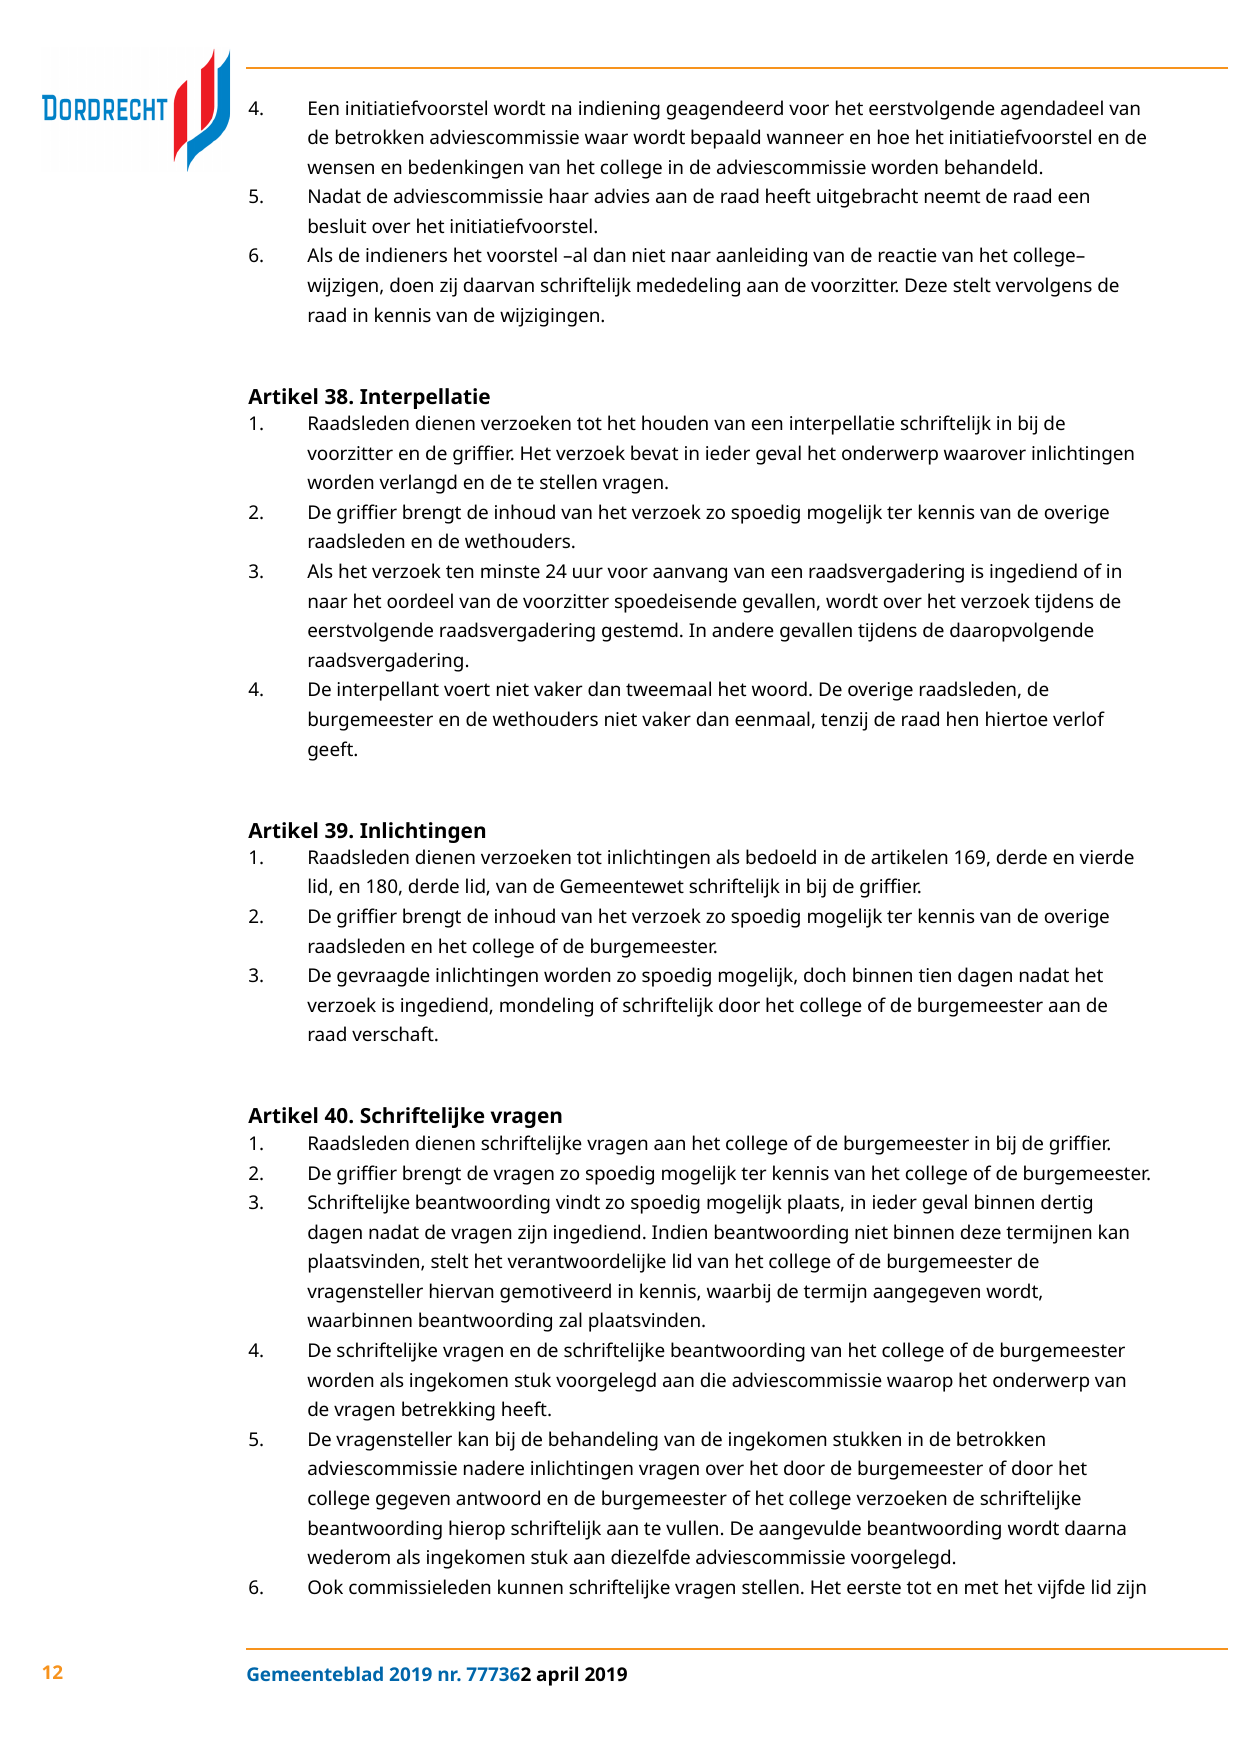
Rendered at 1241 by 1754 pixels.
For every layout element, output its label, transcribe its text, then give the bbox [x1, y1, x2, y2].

list Schriftelijke beantwoording vindt zo spoedig mogelijk plaats, in ieder geval binnen dertig dagen nadat de vragen zijn ingediend. Indien beantwoording niet binnen deze termijnen kan plaatsvinden, stelt het verantwoordelijke lid van het college of de burgemeester de vragensteller hiervan gemotiveerd in kennis, waarbij de termijn aangegeven wordt, waarbinnen beantwoording zal plaatsvinden. [248, 1189, 1152, 1333]
text Artikel 38. Interpellatie [248, 382, 1152, 410]
list Een initiatiefvoorstel wordt na indiening geagendeerd voor het eerstvolgende agendadeel van de betrokken adviescommissie waar wordt bepaald wanneer en hoe het initiatiefvoorstel en de wensen en bedenkingen van het college in de adviescommissie worden behandeld. [248, 95, 1152, 180]
list De gevraagde inlichtingen worden zo spoedig mogelijk, doch binnen tien dagen nadat het verzoek is ingediend, mondeling of schriftelijk door het college of de burgemeester aan de raad verschaft. [248, 962, 1152, 1047]
list De interpellant voert niet vaker dan tweemaal het woord. De overige raadsleden, de burgemeester en de wethouders niet vaker dan eenmaal, tenzij de raad hen hiertoe verlof geeft. [248, 677, 1152, 761]
picture [41, 47, 231, 172]
list Raadsleden dienen schriftelijke vragen aan het college of de burgemeester in bij de griffier. [248, 1130, 1152, 1156]
list Raadsleden dienen verzoeken tot inlichtingen als bedoeld in de artikelen 169, derde en vierde lid, en 180, derde lid, van de Gemeentewet schriftelijk in bij de griffier. [248, 844, 1152, 899]
list De griffier brengt de inhoud van het verzoek zo spoedig mogelijk ter kennis van de overige raadsleden en de wethouders. [248, 499, 1152, 554]
text Artikel 40. Schriftelijke vragen [248, 1102, 1152, 1130]
list Raadsleden dienen verzoeken tot het houden van een interpellatie schriftelijk in bij de voorzitter en de griffier. Het verzoek bevat in ieder geval het onderwerp waarover inlichtingen worden verlangd en de te stellen vragen. [248, 410, 1152, 495]
list De vragensteller kan bij de behandeling van de ingekomen stukken in de betrokken adviescommissie nadere inlichtingen vragen over het door de burgemeester of door het college gegeven antwoord en de burgemeester of het college verzoeken de schriftelijke beantwoording hierop schriftelijk aan te vullen. De aangevulde beantwoording wordt daarna wederom als ingekomen stuk aan diezelfde adviescommissie voorgelegd. [248, 1426, 1152, 1570]
text Artikel 39. Inlichtingen [248, 816, 1152, 844]
list Als de indieners het voorstel –al dan niet naar aanleiding van de reactie van het college– wijzigen, doen zij daarvan schriftelijk mededeling aan de voorzitter. Deze stelt vervolgens de raad in kennis van de wijzigingen. [248, 243, 1152, 328]
list Nadat de adviescommissie haar advies aan de raad heeft uitgebracht neemt de raad een besluit over het initiatiefvoorstel. [248, 183, 1152, 239]
list De schriftelijke vragen en de schriftelijke beantwoording van het college of de burgemeester worden als ingekomen stuk voorgelegd aan die adviescommissie waarop het onderwerp van de vragen betrekking heeft. [248, 1337, 1152, 1422]
list Ook commissieleden kunnen schriftelijke vragen stellen. Het eerste tot en met het vijfde lid zijn [248, 1574, 1152, 1599]
list Als het verzoek ten minste 24 uur voor aanvang van een raadsvergadering is ingediend of in naar het oordeel van de voorzitter spoedeisende gevallen, wordt over het verzoek tijdens de eerstvolgende raadsvergadering gestemd. In andere gevallen tijdens de daaropvolgende raadsvergadering. [248, 558, 1152, 673]
list De griffier brengt de vragen zo spoedig mogelijk ter kennis van het college of de burgemeester. [248, 1160, 1152, 1185]
list De griffier brengt de inhoud van het verzoek zo spoedig mogelijk ter kennis van de overige raadsleden en het college of de burgemeester. [248, 903, 1152, 959]
